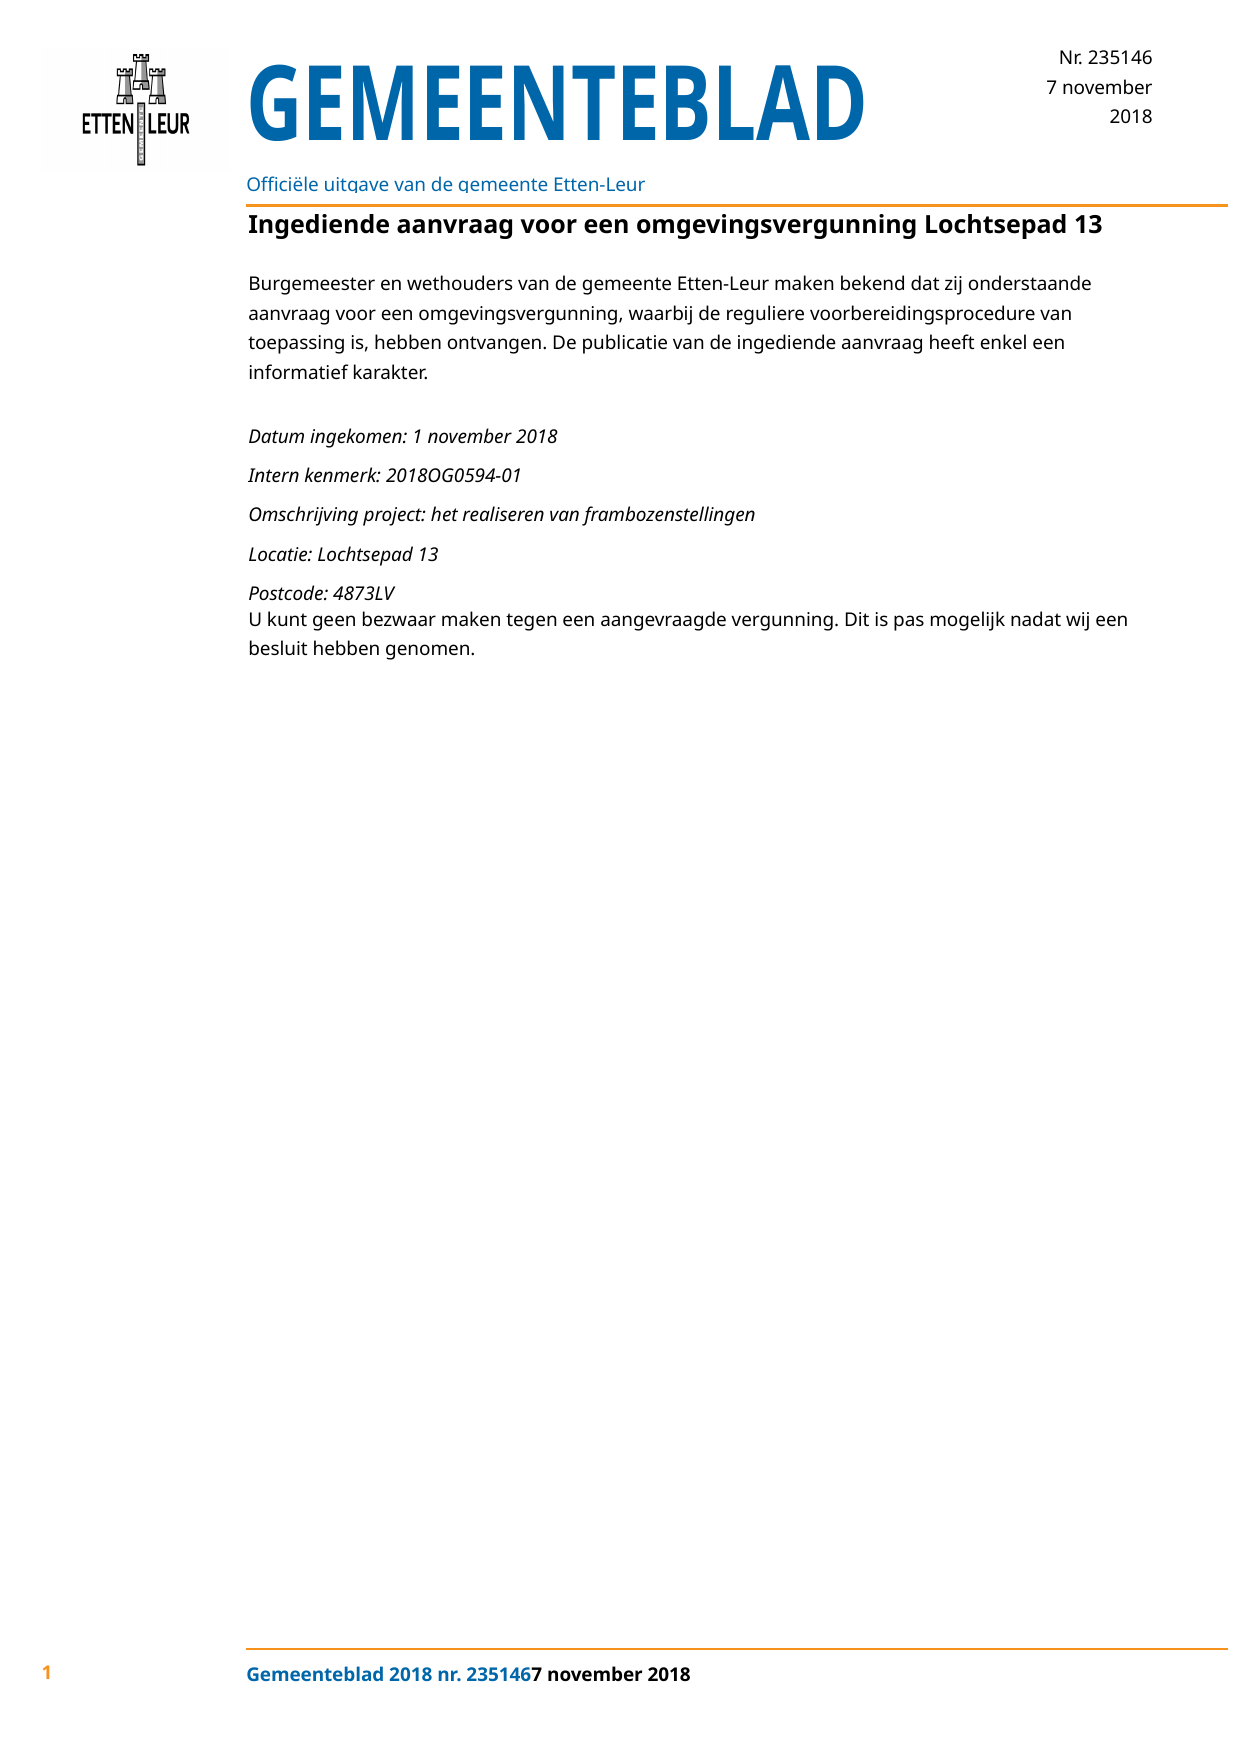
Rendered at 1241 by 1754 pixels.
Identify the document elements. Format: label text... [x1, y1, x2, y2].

text Omschrijving project: het realiseren van frambozenstellingen [248, 502, 1152, 527]
text Ingediende aanvraag voor een omgevingsvergunning Lochtsepad 13 [248, 207, 1152, 241]
text Burgemeester en wethouders van de gemeente Etten-Leur maken bekend dat zij onderstaande aanvraag voor een omgevingsvergunning, waarbij de reguliere voorbereidingsprocedure van toepassing is, hebben ontvangen. De publicatie van de ingediende aanvraag heeft enkel een informatief karakter. [248, 270, 1152, 385]
text Datum ingekomen: 1 november 2018 [248, 423, 1152, 449]
picture [41, 47, 231, 172]
text Intern kenmerk: 2018OG0594-01 [248, 462, 1152, 488]
text Locatie: Lochtsepad 13 [248, 541, 1152, 567]
text Postcode: 4873LV [248, 580, 1152, 606]
text U kunt geen bezwaar maken tegen een aangevraagde vergunning. Dit is pas mogelijk nadat wij een besluit hebben genomen. [248, 606, 1152, 661]
